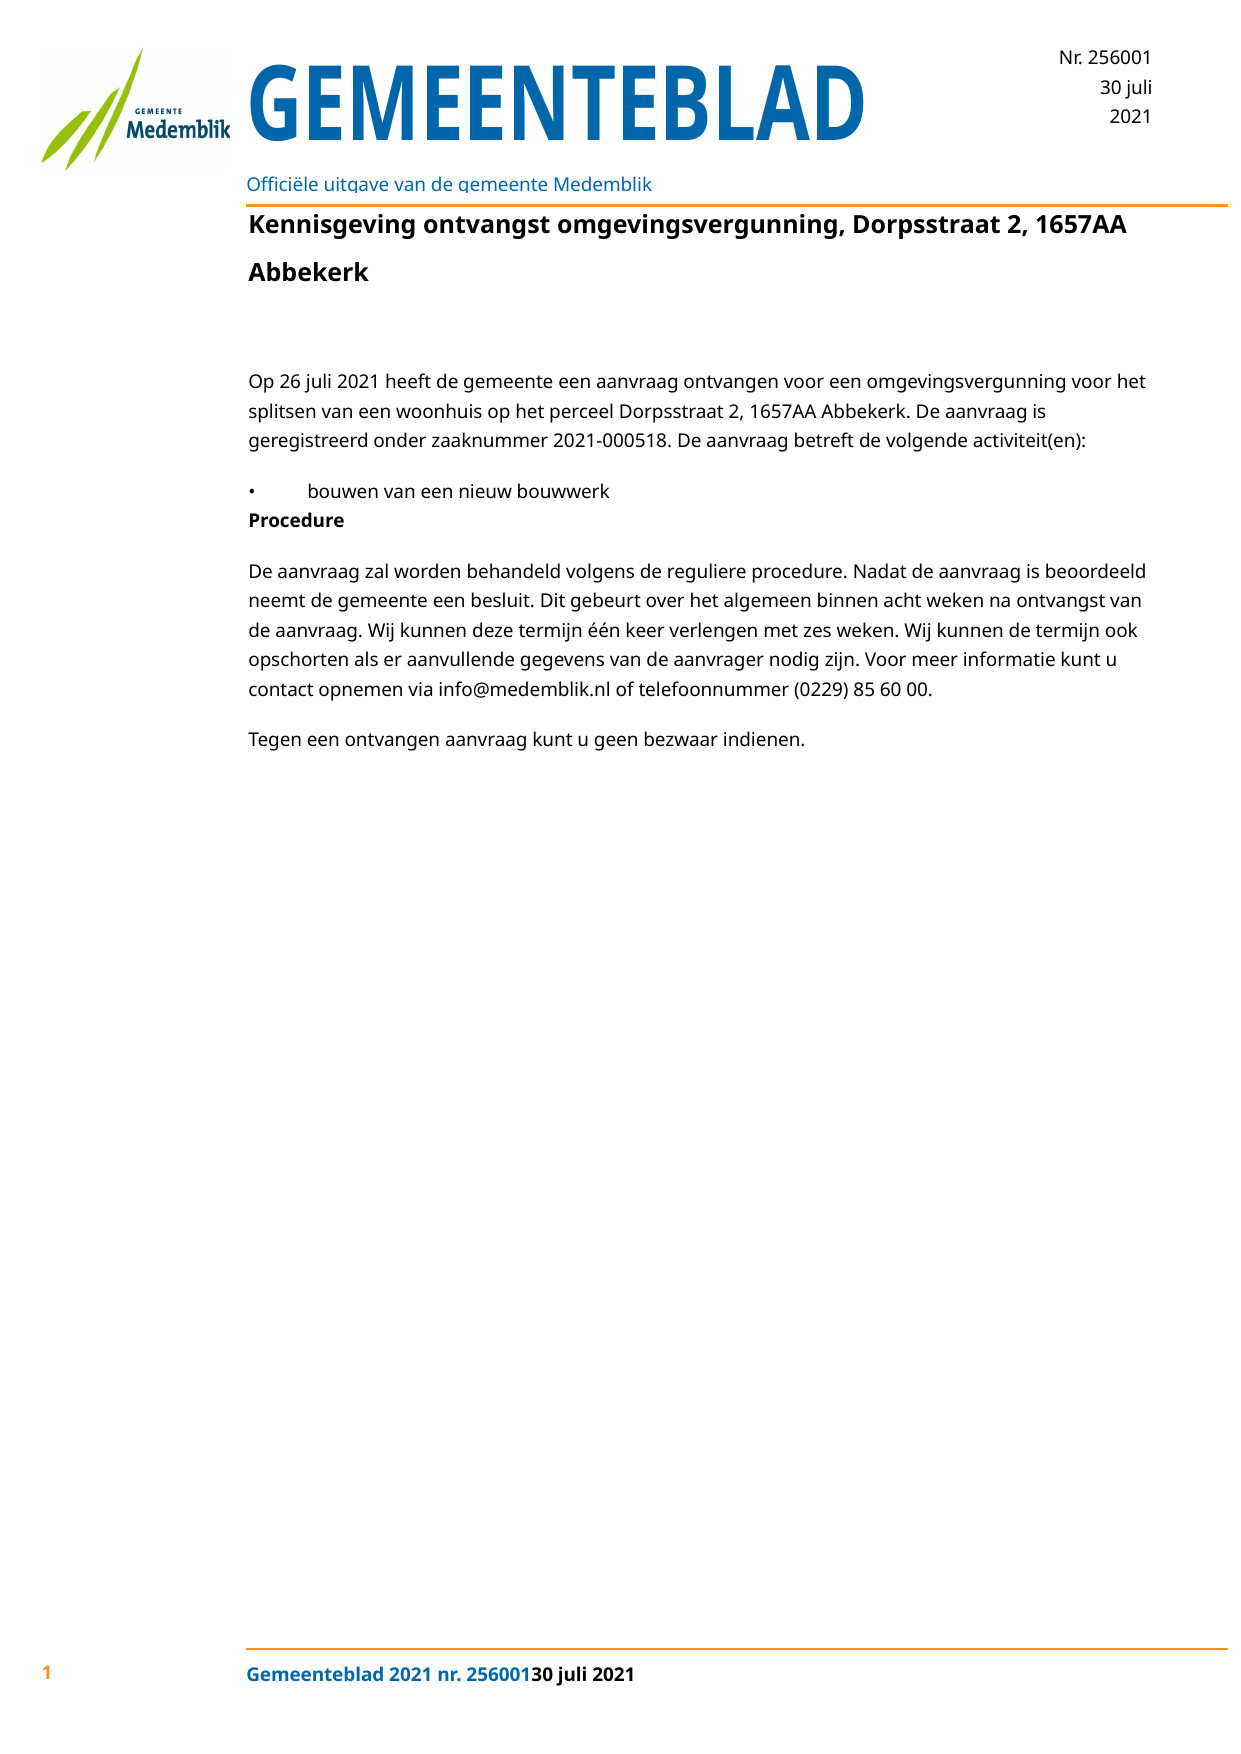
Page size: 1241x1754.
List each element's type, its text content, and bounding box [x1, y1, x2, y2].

text Tegen een ontvangen aanvraag kunt u geen bezwaar indienen. [248, 727, 1152, 752]
picture [41, 47, 231, 172]
text Op 26 juli 2021 heeft de gemeente een aanvraag ontvangen voor een omgevingsvergunning voor het splitsen van een woonhuis op het perceel Dorpsstraat 2, 1657AA Abbekerk. De aanvraag is geregistreerd onder zaaknummer 2021-000518. De aanvraag betreft de volgende activiteit(en): [248, 368, 1152, 453]
text Procedure [248, 507, 1152, 533]
text Kennisgeving ontvangst omgevingsvergunning, Dorpsstraat 2, 1657AA Abbekerk [248, 207, 1152, 288]
list bouwen van een nieuw bouwwerk [248, 478, 1152, 504]
text De aanvraag zal worden behandeld volgens de reguliere procedure. Nadat de aanvraag is beoordeeld neemt de gemeente een besluit. Dit gebeurt over het algemeen binnen acht weken na ontvangst van de aanvraag. Wij kunnen deze termijn één keer verlengen met zes weken. Wij kunnen de termijn ook opschorten als er aanvullende gegevens van de aanvrager nodig zijn. Voor meer informatie kunt u contact opnemen via info@medemblik.nl of telefoonnummer (0229) 85 60 00. [248, 558, 1152, 702]
